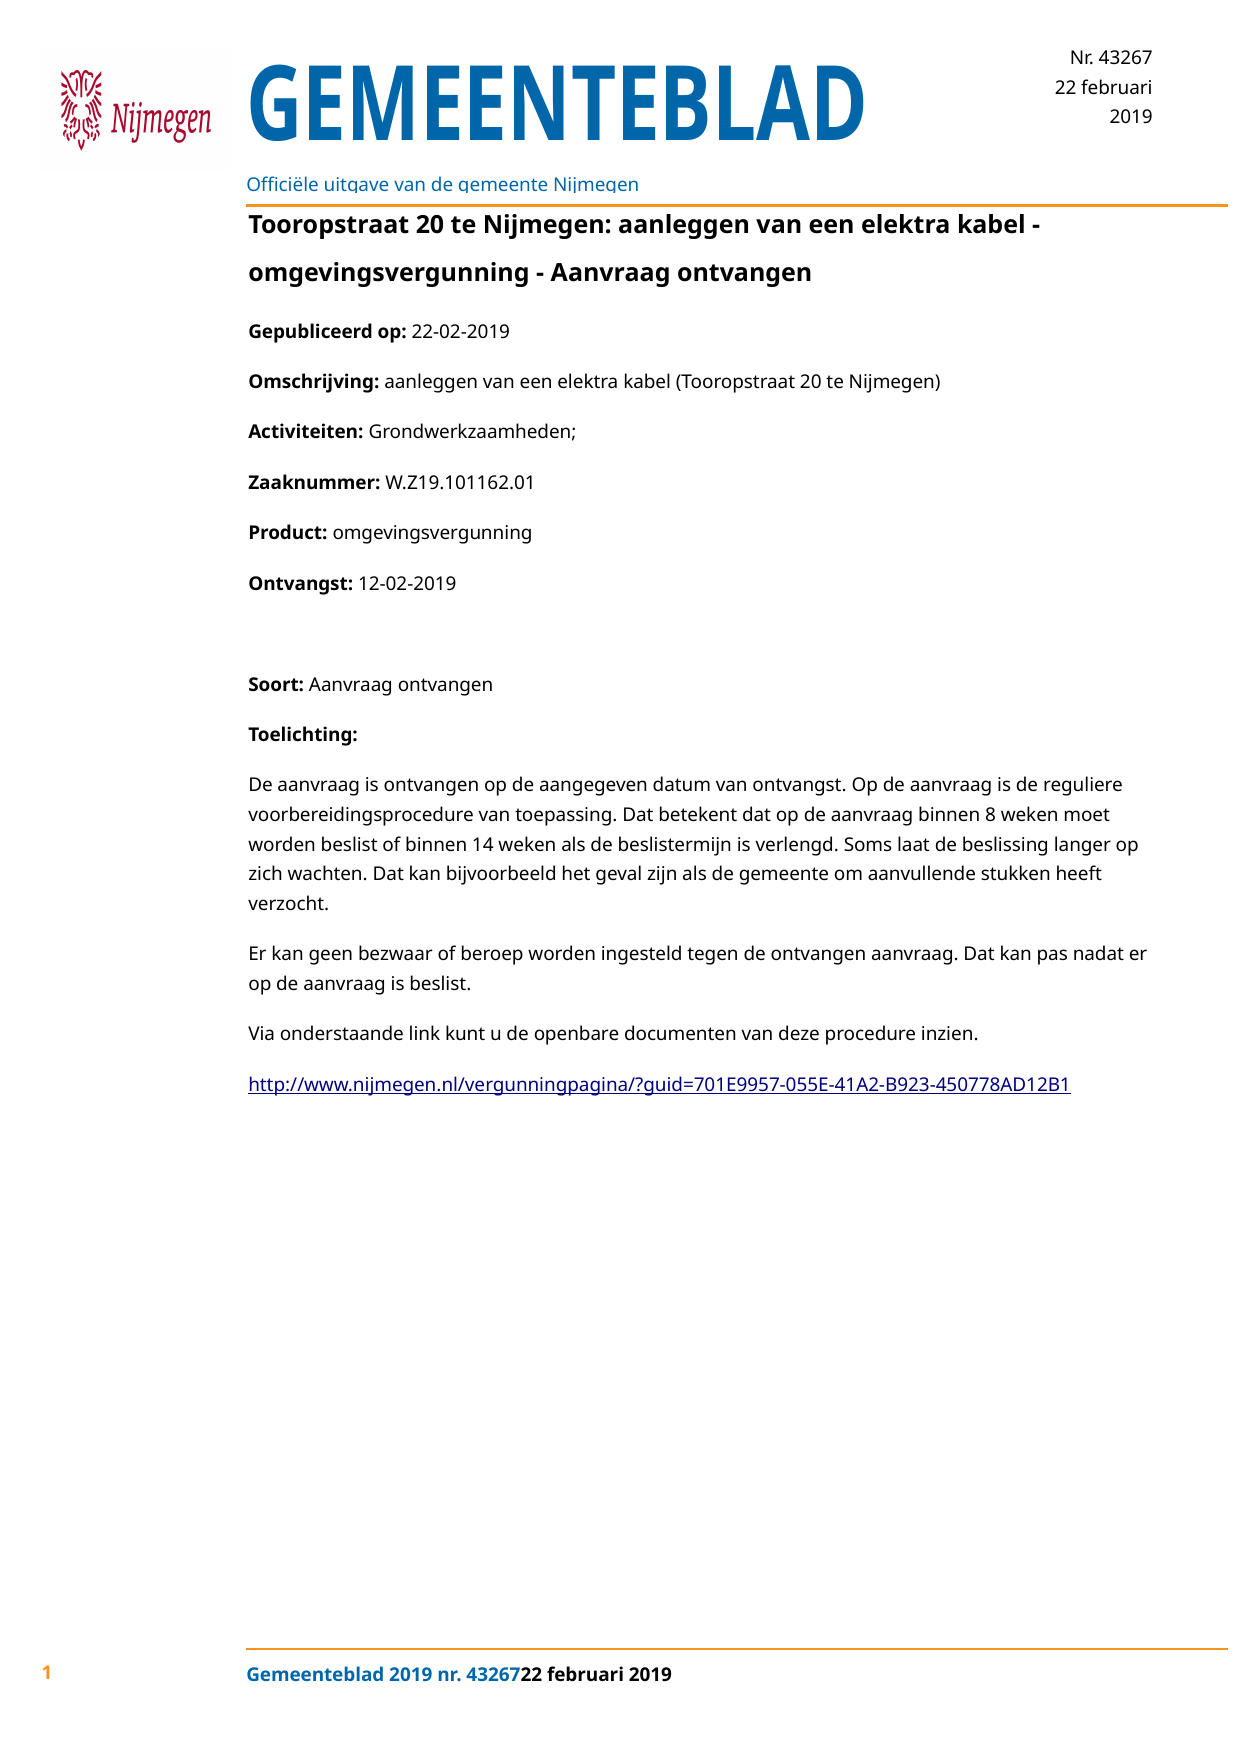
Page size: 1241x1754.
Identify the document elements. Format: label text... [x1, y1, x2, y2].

picture [41, 47, 231, 172]
text Soort: Aanvraag ontvangen [248, 671, 1152, 697]
text Activiteiten: Grondwerkzaamheden; [248, 419, 1152, 444]
text Product: omgevingsvergunning [248, 519, 1152, 545]
text Gepubliceerd op: 22-02-2019 [248, 318, 1152, 344]
text http://www.nijmegen.nl/vergunningpagina/?guid=701E9957-055E-41A2-B923-450778AD12B1 [248, 1071, 1152, 1097]
text Zaaknummer: W.Z19.101162.01 [248, 469, 1152, 495]
text Tooropstraat 20 te Nijmegen: aanleggen van een elektra kabel - omgevingsvergunning - Aanvraag ontvangen [248, 207, 1152, 288]
text Toelichting: [248, 721, 1152, 747]
text Er kan geen bezwaar of beroep worden ingesteld tegen de ontvangen aanvraag. Dat kan pas nadat er op de aanvraag is beslist. [248, 940, 1152, 996]
text Ontvangst: 12-02-2019 [248, 570, 1152, 596]
text De aanvraag is ontvangen op de aangegeven datum van ontvangst. Op de aanvraag is de reguliere voorbereidingsprocedure van toepassing. Dat betekent dat op de aanvraag binnen 8 weken moet worden beslist of binnen 14 weken als de beslistermijn is verlengd. Soms laat de beslissing langer op zich wachten. Dat kan bijvoorbeeld het geval zijn als de gemeente om aanvullende stukken heeft verzocht. [248, 772, 1152, 916]
text Via onderstaande link kunt u de openbare documenten van deze procedure inzien. [248, 1020, 1152, 1046]
text Omschrijving: aanleggen van een elektra kabel (Tooropstraat 20 te Nijmegen) [248, 368, 1152, 394]
